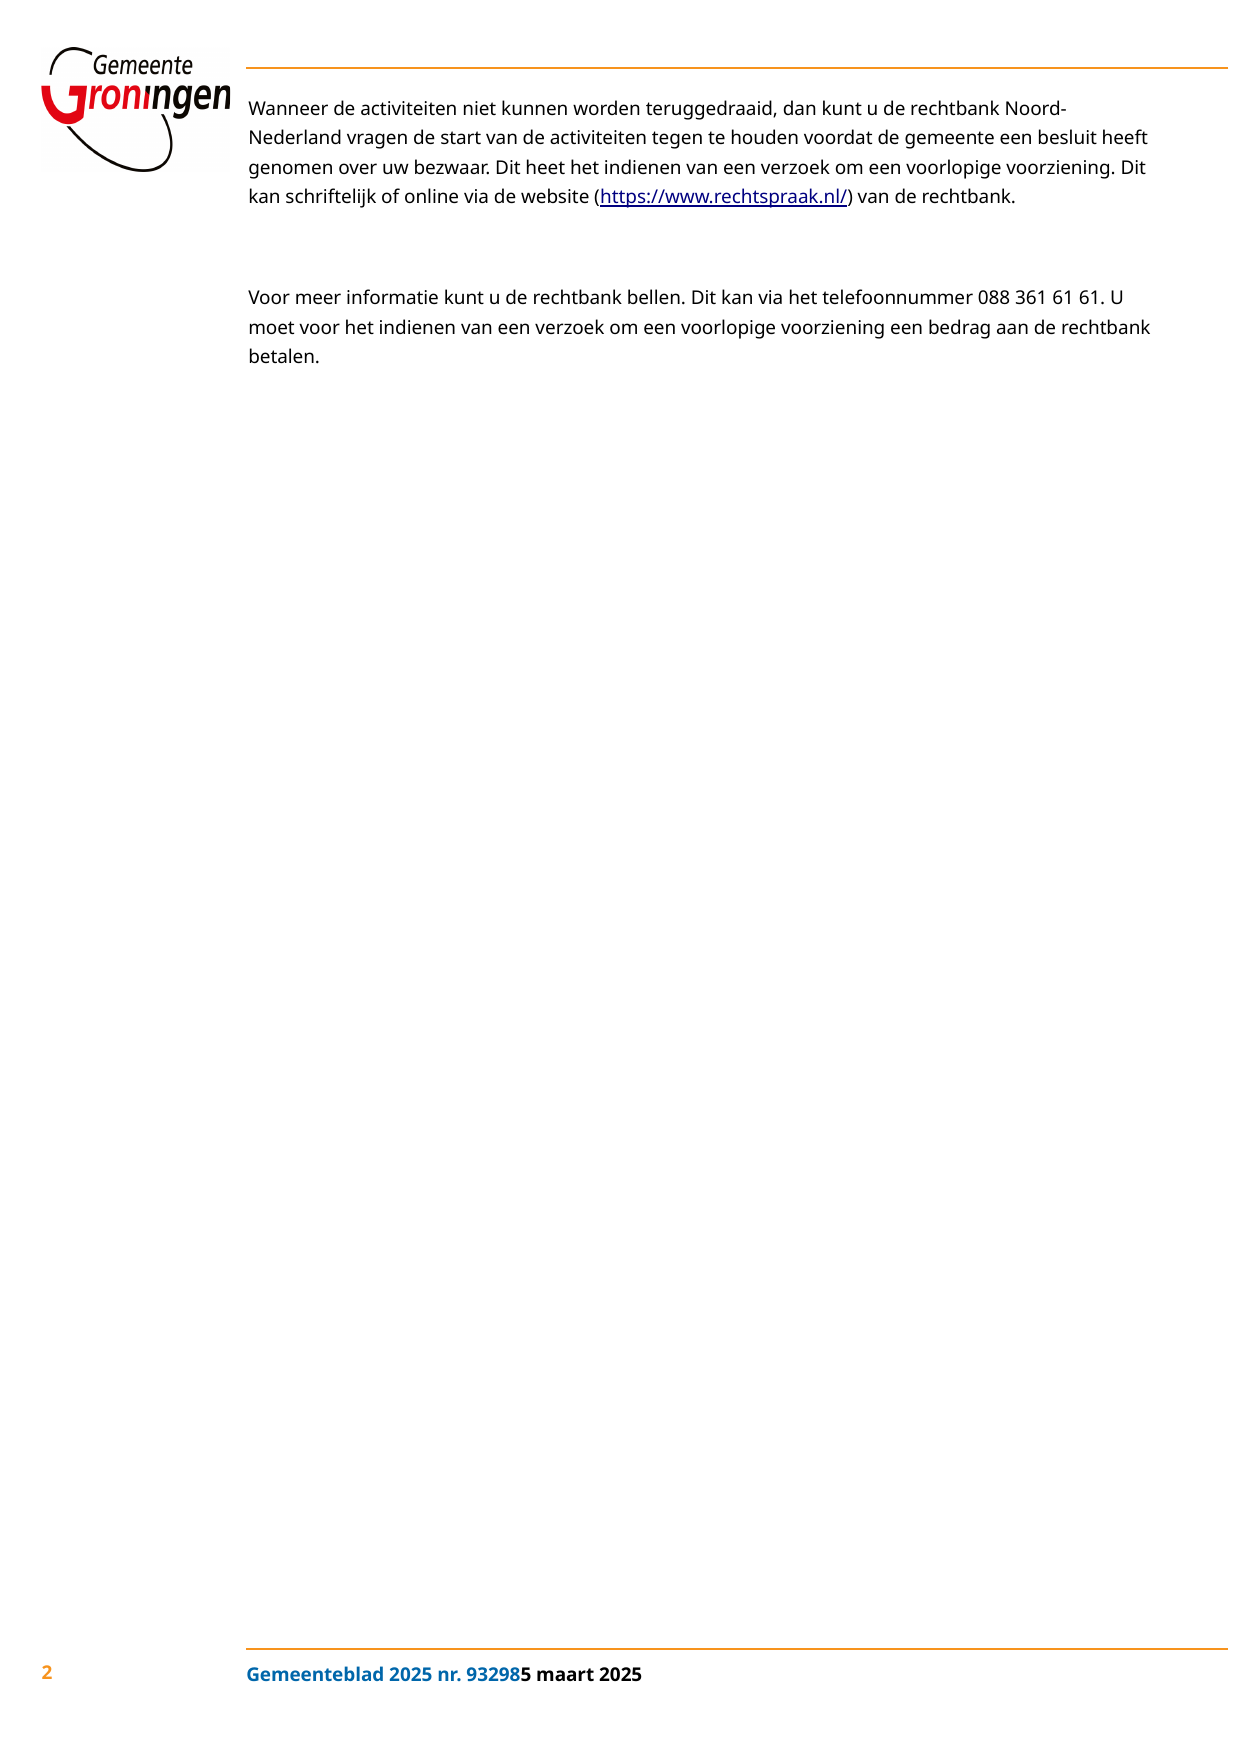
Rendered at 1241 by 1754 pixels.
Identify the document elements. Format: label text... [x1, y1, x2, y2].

picture [41, 47, 231, 172]
text Wanneer de activiteiten niet kunnen worden teruggedraaid, dan kunt u de rechtbank Noord-Nederland vragen de start van de activiteiten tegen te houden voordat de gemeente een besluit heeft genomen over uw bezwaar. Dit heet het indienen van een verzoek om een voorlopige voorziening. Dit kan schriftelijk of online via de website (https://www.rechtspraak.nl/) van de rechtbank. [248, 95, 1152, 209]
text Voor meer informatie kunt u de rechtbank bellen. Dit kan via het telefoonnummer 088 361 61 61. U moet voor het indienen van een verzoek om een voorlopige voorziening een bedrag aan de rechtbank betalen. [248, 284, 1152, 369]
